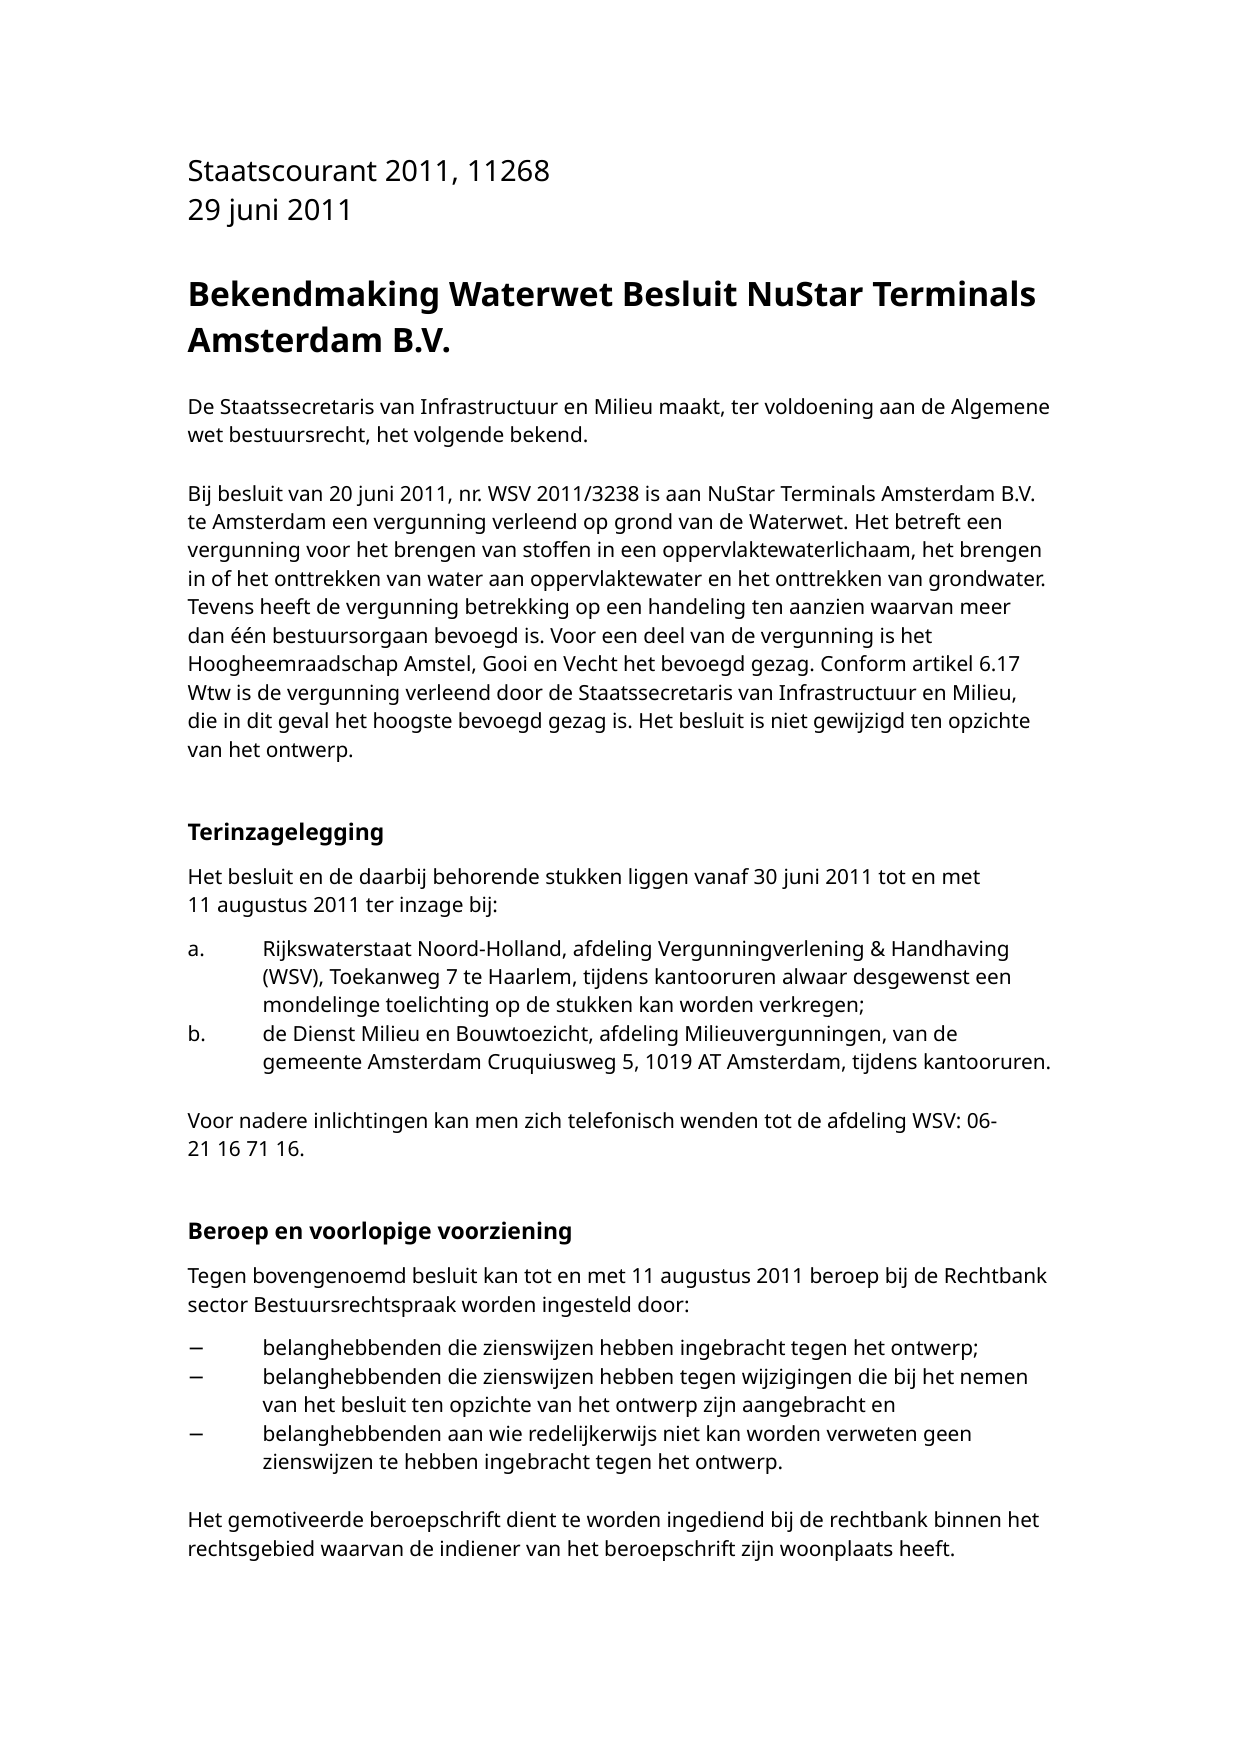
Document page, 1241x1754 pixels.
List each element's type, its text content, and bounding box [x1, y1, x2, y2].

text 29 juni 2011 [187, 190, 1053, 229]
text Bij besluit van 20 juni 2011, nr. WSV 2011/3238 is aan NuStar Terminals Amsterdam B.V. te Amsterdam een vergunning verleend op grond van de Waterwet. Het betreft een vergunning voor het brengen van stoffen in een oppervlaktewaterlichaam, het brengen in of het onttrekken van water aan oppervlaktewater en het onttrekken van grondwater. Tevens heeft de vergunning betrekking op een handeling ten aanzien waarvan meer dan één bestuursorgaan bevoegd is. Voor een deel van de vergunning is het Hoogheemraadschap Amstel, Gooi en Vecht het bevoegd gezag. Conform artikel 6.17 Wtw is de vergunning verleend door de Staatssecretaris van Infrastructuur en Milieu, die in dit geval het hoogste bevoegd gezag is. Het besluit is niet gewijzigd ten opzichte van het ontwerp. [187, 479, 1053, 763]
list belanghebbenden die zienswijzen hebben tegen wijzigingen die bij het nemen van het besluit ten opzichte van het ontwerp zijn aangebracht en [187, 1362, 1053, 1419]
text Het gemotiveerde beroepschrift dient te worden ingediend bij de rechtbank binnen het rechtsgebied waarvan de indiener van het beroepschrift zijn woonplaats heeft. [187, 1506, 1053, 1562]
list belanghebbenden aan wie redelijkerwijs niet kan worden verweten geen zienswijzen te hebben ingebracht tegen het ontwerp. [187, 1419, 1053, 1476]
text Voor nadere inlichtingen kan men zich telefonisch wenden tot de afdeling WSV: 06-21 16 71 16. [187, 1106, 1053, 1163]
subtitle Bekendmaking Waterwet Besluit NuStar Terminals Amsterdam B.V. [187, 271, 1053, 362]
text Staatscourant 2011, 11268 [187, 150, 1053, 190]
text Het besluit en de daarbij behorende stukken liggen vanaf 30 juni 2011 tot en met 11 augustus 2011 ter inzage bij: [187, 862, 1053, 919]
text Tegen bovengenoemd besluit kan tot en met 11 augustus 2011 beroep bij de Rechtbank sector Bestuursrechtspraak worden ingesteld door: [187, 1262, 1053, 1318]
subtitle Beroep en voorlopige voorziening [187, 1215, 1053, 1247]
list de Dienst Milieu en Bouwtoezicht, afdeling Milieuvergunningen, van de gemeente Amsterdam Cruquiusweg 5, 1019 AT Amsterdam, tijdens kantooruren. [187, 1019, 1053, 1076]
list Rijkswaterstaat Noord-Holland, afdeling Vergunningverlening & Handhaving (WSV), Toekanweg 7 te Haarlem, tijdens kantooruren alwaar desgewenst een mondelinge toelichting op de stukken kan worden verkregen; [187, 934, 1053, 1019]
subtitle Terinzagelegging [187, 816, 1053, 847]
list belanghebbenden die zienswijzen hebben ingebracht tegen het ontwerp; [187, 1333, 1053, 1362]
text De Staatssecretaris van Infrastructuur en Milieu maakt, ter voldoening aan de Algemene wet bestuursrecht, het volgende bekend. [187, 392, 1053, 449]
